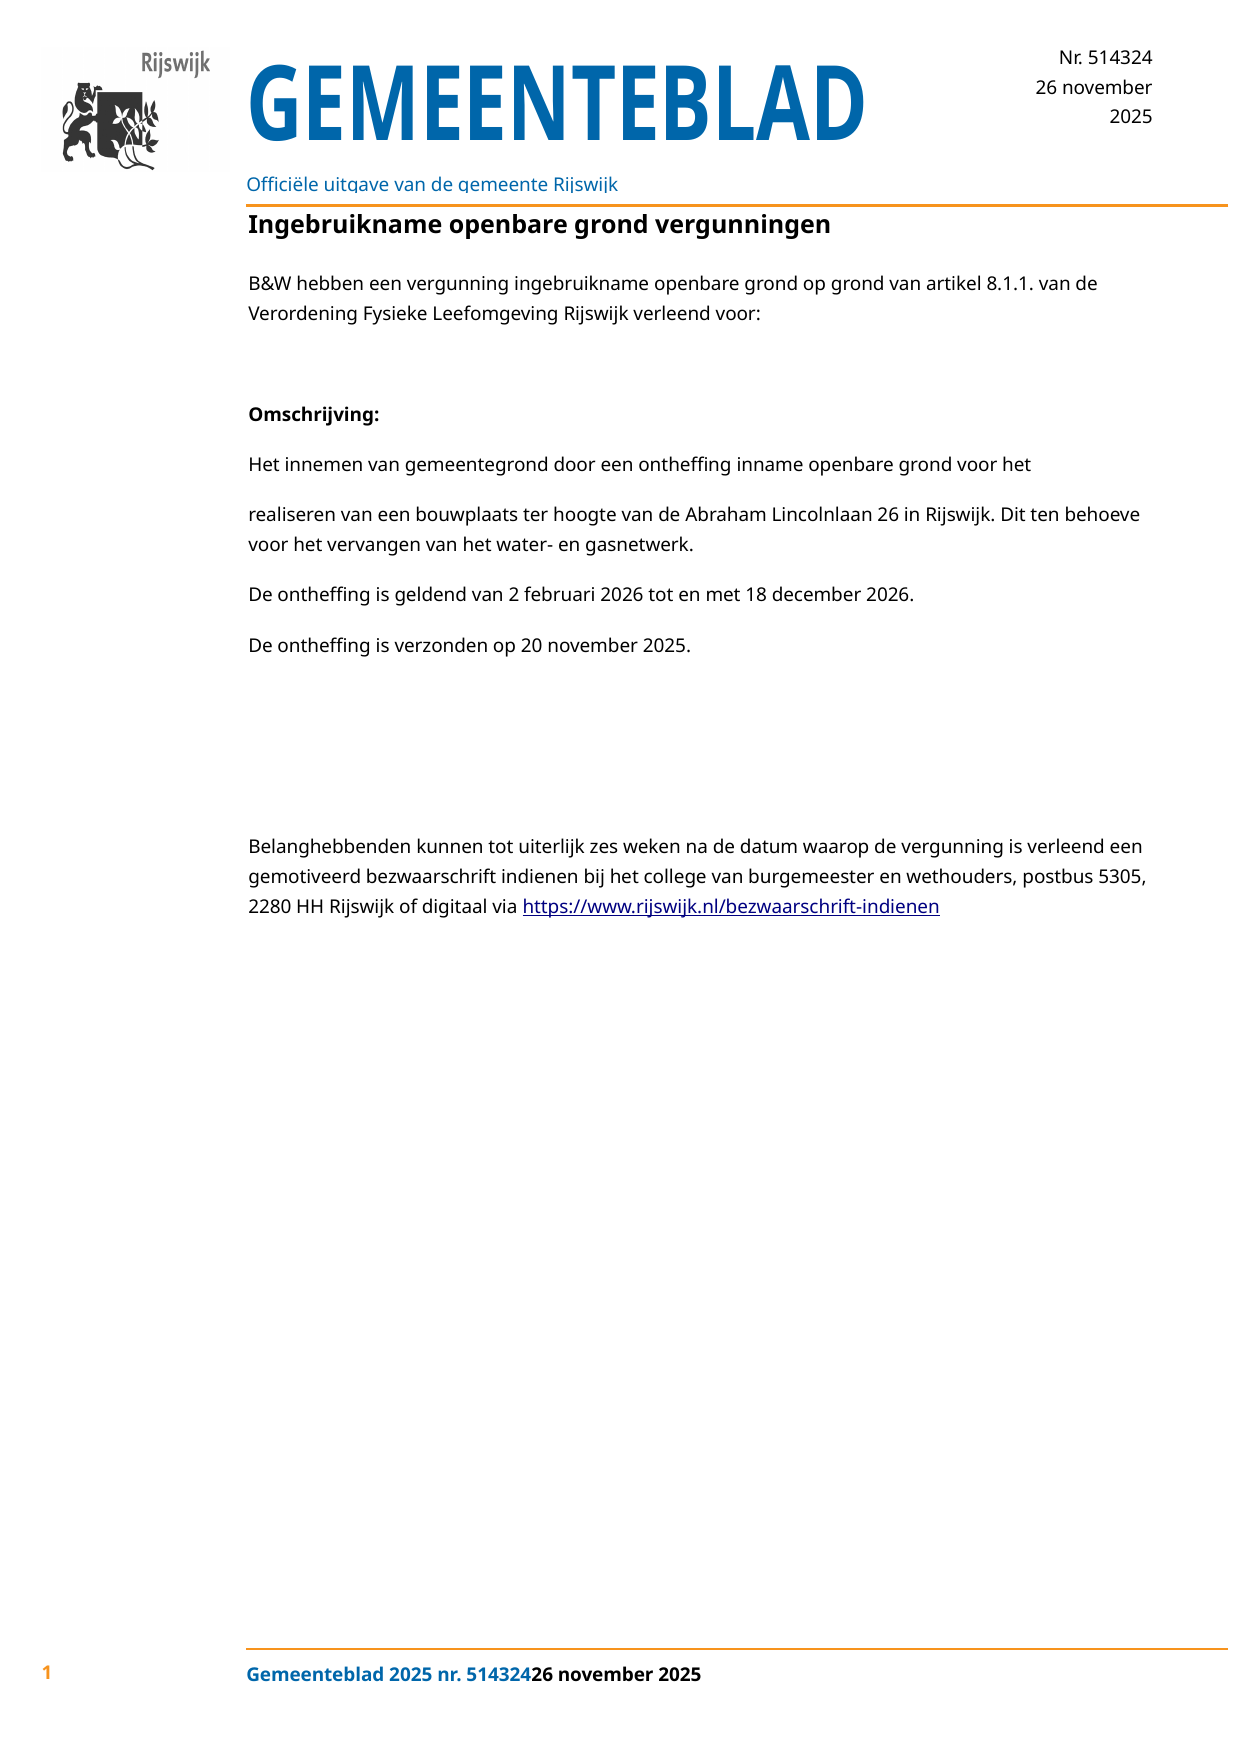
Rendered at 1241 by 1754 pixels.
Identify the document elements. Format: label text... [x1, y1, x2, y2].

picture [41, 47, 231, 172]
text Ingebruikname openbare grond vergunningen [248, 207, 1152, 241]
text De ontheffing is geldend van 2 februari 2026 tot en met 18 december 2026. [248, 582, 1152, 607]
text Het innemen van gemeentegrond door een ontheffing inname openbare grond voor het [248, 451, 1152, 477]
text B&W hebben een vergunning ingebruikname openbare grond op grond van artikel 8.1.1. van de Verordening Fysieke Leefomgeving Rijswijk verleend voor: [248, 270, 1152, 326]
text Omschrijving: [248, 401, 1152, 426]
text realiseren van een bouwplaats ter hoogte van de Abraham Lincolnlaan 26 in Rijswijk. Dit ten behoeve voor het vervangen van het water- en gasnetwerk. [248, 502, 1152, 557]
text Belanghebbenden kunnen tot uiterlijk zes weken na de datum waarop de vergunning is verleend een gemotiveerd bezwaarschrift indienen bij het college van burgemeester en wethouders, postbus 5305, 2280 HH Rijswijk of digitaal via https://www.rijswijk.nl/bezwaarschrift-indienen [248, 834, 1152, 918]
text De ontheffing is verzonden op 20 november 2025. [248, 632, 1152, 658]
